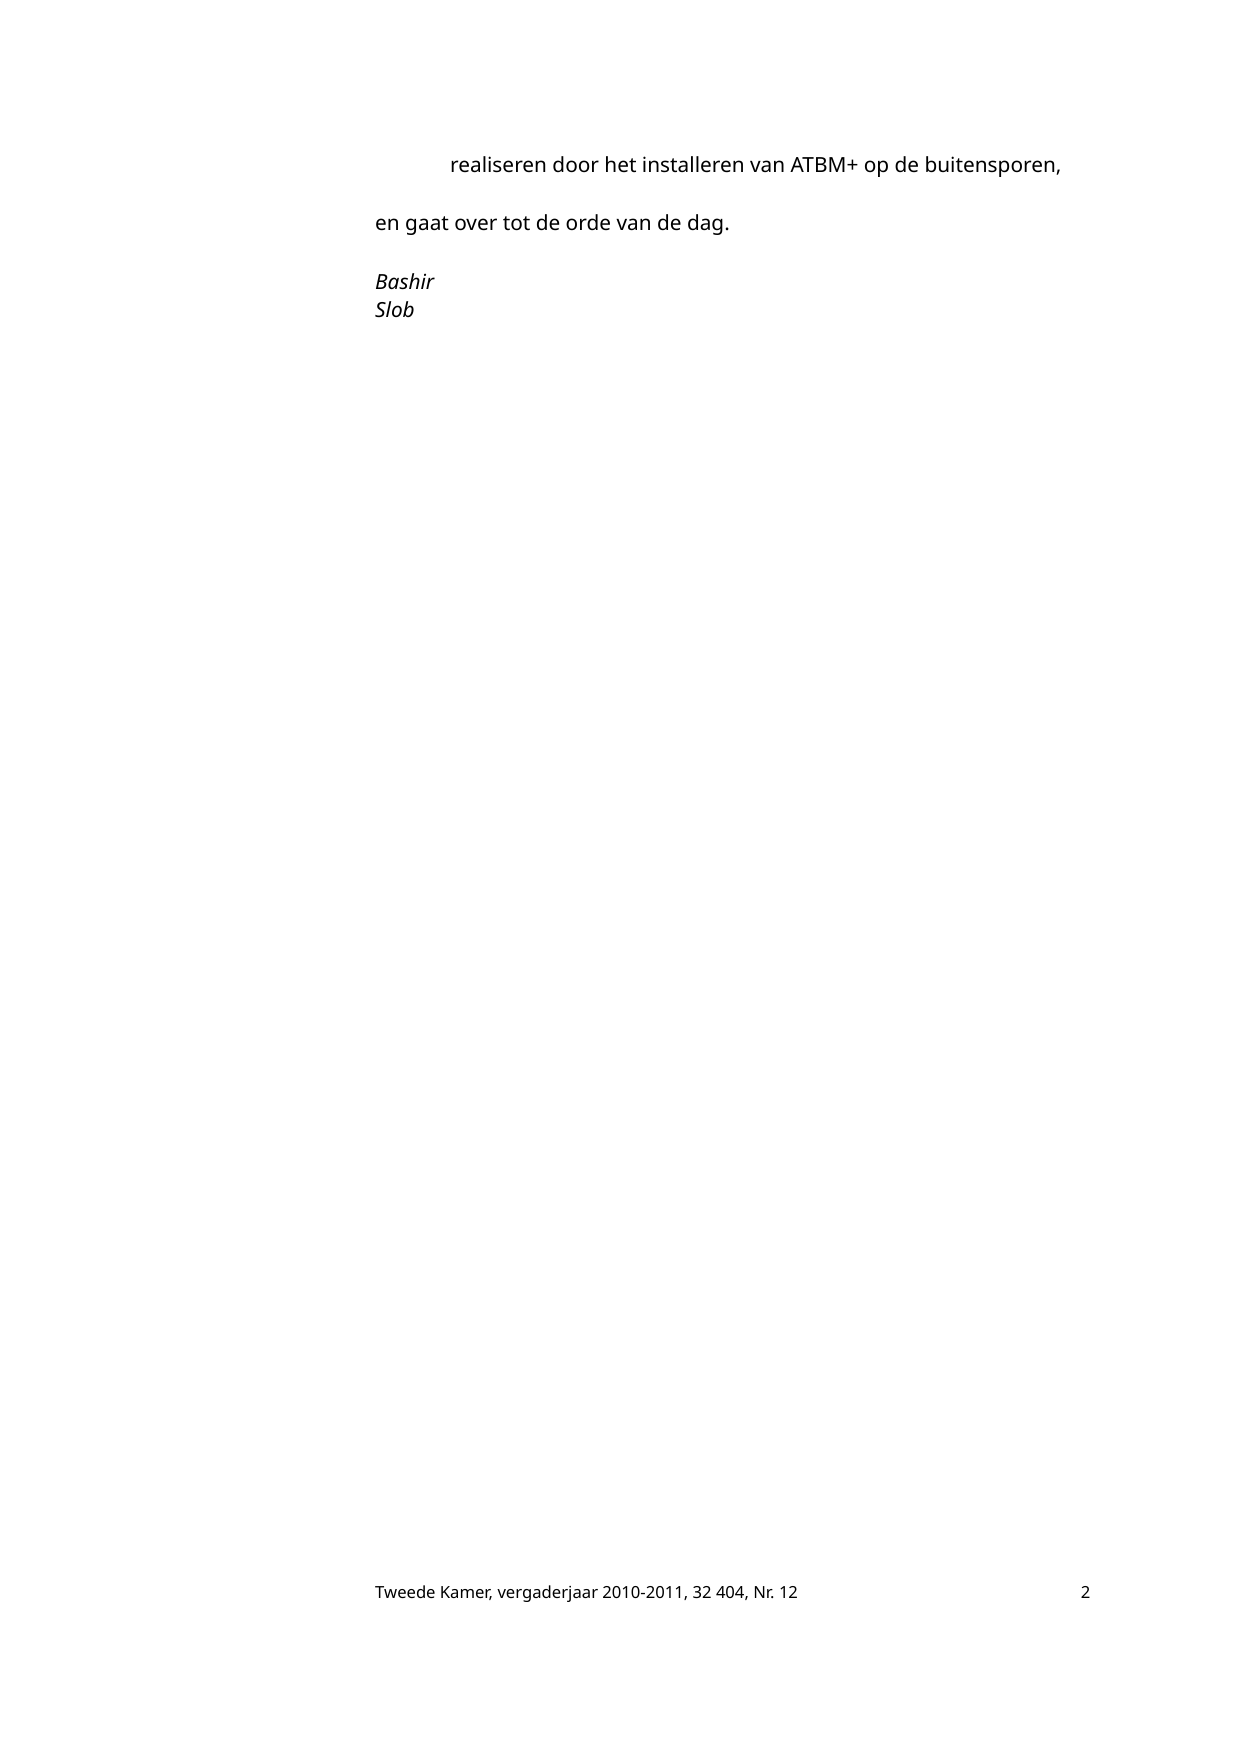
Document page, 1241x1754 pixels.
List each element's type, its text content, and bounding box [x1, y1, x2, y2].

text Bashir [375, 267, 1090, 295]
text Slob [375, 295, 1090, 324]
list realiseren door het installeren van ATBM+ op de buitensporen, [375, 150, 1090, 178]
text en gaat over tot de orde van de dag. [375, 208, 1090, 237]
